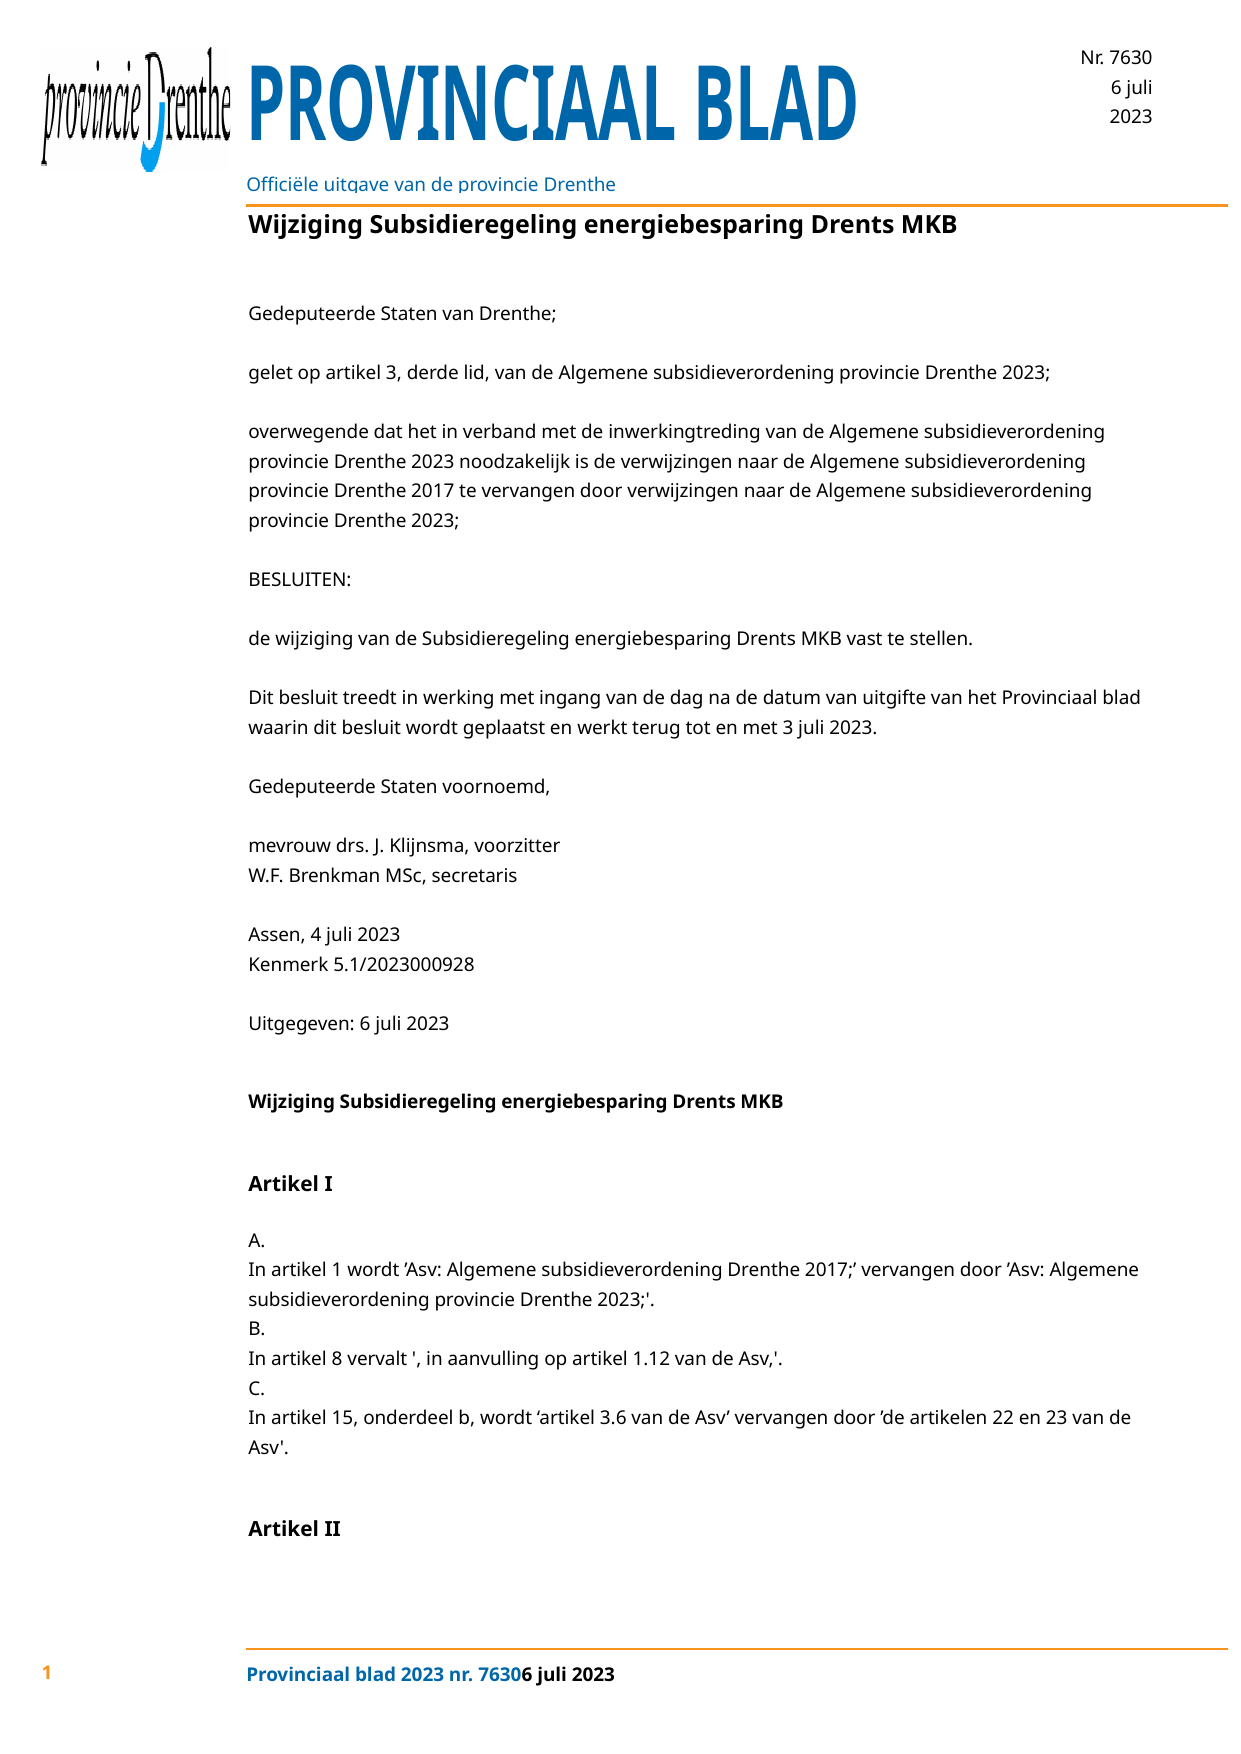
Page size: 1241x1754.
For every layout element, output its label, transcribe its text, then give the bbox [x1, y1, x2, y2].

text overwegende dat het in verband met de inwerkingtreding van de Algemene subsidieverordening provincie Drenthe 2023 noodzakelijk is de verwijzingen naar de Algemene subsidieverordening provincie Drenthe 2017 te vervangen door verwijzingen naar de Algemene subsidieverordening provincie Drenthe 2023; [248, 418, 1152, 533]
text In artikel 15, onderdeel b, wordt ‘artikel 3.6 van de Asv’ vervangen door ’de artikelen 22 en 23 van de Asv'. [248, 1404, 1152, 1459]
text Kenmerk 5.1/2023000928 [248, 951, 1152, 976]
text Artikel II [248, 1514, 1152, 1542]
text C. [248, 1375, 1152, 1400]
text In artikel 8 vervalt ', in aanvulling op artikel 1.12 van de Asv,'. [248, 1345, 1152, 1371]
text A. [248, 1227, 1152, 1252]
text Wijziging Subsidieregeling energiebesparing Drents MKB [248, 1089, 1152, 1114]
text Uitgegeven: 6 juli 2023 [248, 1010, 1152, 1036]
text Wijziging Subsidieregeling energiebesparing Drents MKB [248, 207, 1152, 241]
picture [41, 47, 231, 172]
text BESLUITEN: [248, 566, 1152, 592]
text B. [248, 1316, 1152, 1341]
text W.F. Brenkman MSc, secretaris [248, 862, 1152, 888]
text de wijziging van de Subsidieregeling energiebesparing Drents MKB vast te stellen. [248, 625, 1152, 651]
text mevrouw drs. J. Klijnsma, voorzitter [248, 832, 1152, 858]
text Assen, 4 juli 2023 [248, 921, 1152, 947]
text Artikel I [248, 1169, 1152, 1197]
text gelet op artikel 3, derde lid, van de Algemene subsidieverordening provincie Drenthe 2023; [248, 359, 1152, 385]
text Dit besluit treedt in werking met ingang van de dag na de datum van uitgifte van het Provinciaal blad waarin dit besluit wordt geplaatst en werkt terug tot en met 3 juli 2023. [248, 684, 1152, 740]
text In artikel 1 wordt ’Asv: Algemene subsidieverordening Drenthe 2017;’ vervangen door ’Asv: Algemene subsidieverordening provincie Drenthe 2023;'. [248, 1256, 1152, 1312]
text Gedeputeerde Staten voornoemd, [248, 773, 1152, 799]
text Gedeputeerde Staten van Drenthe; [248, 300, 1152, 326]
